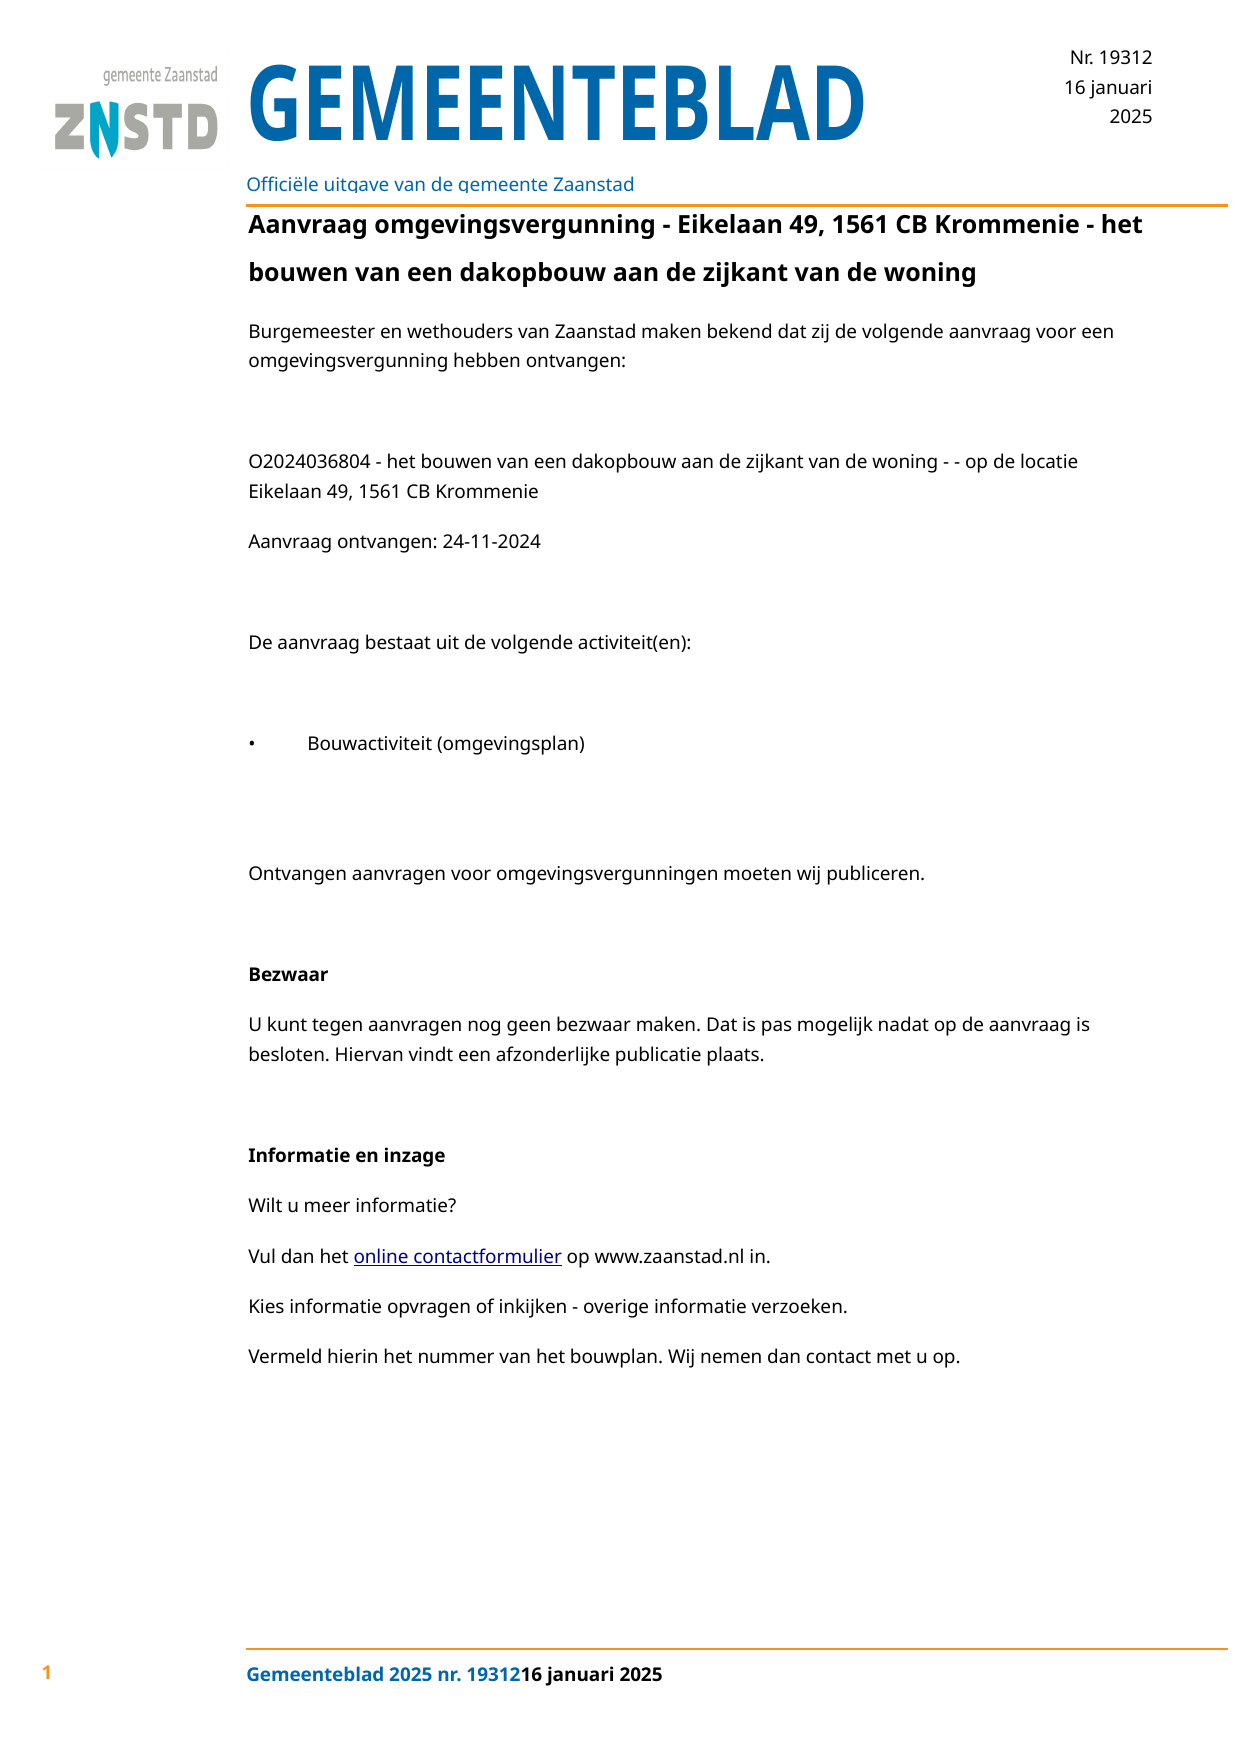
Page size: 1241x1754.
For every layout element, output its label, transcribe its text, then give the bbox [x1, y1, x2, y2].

text Ontvangen aanvragen voor omgevingsvergunningen moeten wij publiceren. [248, 860, 1152, 886]
text O2024036804 - het bouwen van een dakopbouw aan de zijkant van de woning - - op de locatie Eikelaan 49, 1561 CB Krommenie [248, 448, 1152, 504]
text Aanvraag omgevingsvergunning - Eikelaan 49, 1561 CB Krommenie - het bouwen van een dakopbouw aan de zijkant van de woning [248, 207, 1152, 288]
text Vul dan het online contactformulier op www.zaanstad.nl in. [248, 1243, 1152, 1269]
text Burgemeester en wethouders van Zaanstad maken bekend dat zij de volgende aanvraag voor een omgevingsvergunning hebben ontvangen: [248, 318, 1152, 373]
text Kies informatie opvragen of inkijken - overige informatie verzoeken. [248, 1293, 1152, 1319]
list Bouwactiviteit (omgevingsplan) [248, 730, 1152, 756]
text Informatie en inzage [248, 1142, 1152, 1168]
picture [41, 47, 231, 172]
text Vermeld hierin het nummer van het bouwplan. Wij nemen dan contact met u op. [248, 1344, 1152, 1369]
text Aanvraag ontvangen: 24-11-2024 [248, 528, 1152, 554]
text De aanvraag bestaat uit de volgende activiteit(en): [248, 629, 1152, 655]
text Wilt u meer informatie? [248, 1192, 1152, 1218]
text Bezwaar [248, 961, 1152, 987]
text U kunt tegen aanvragen nog geen bezwaar maken. Dat is pas mogelijk nadat op de aanvraag is besloten. Hiervan vindt een afzonderlijke publicatie plaats. [248, 1012, 1152, 1067]
